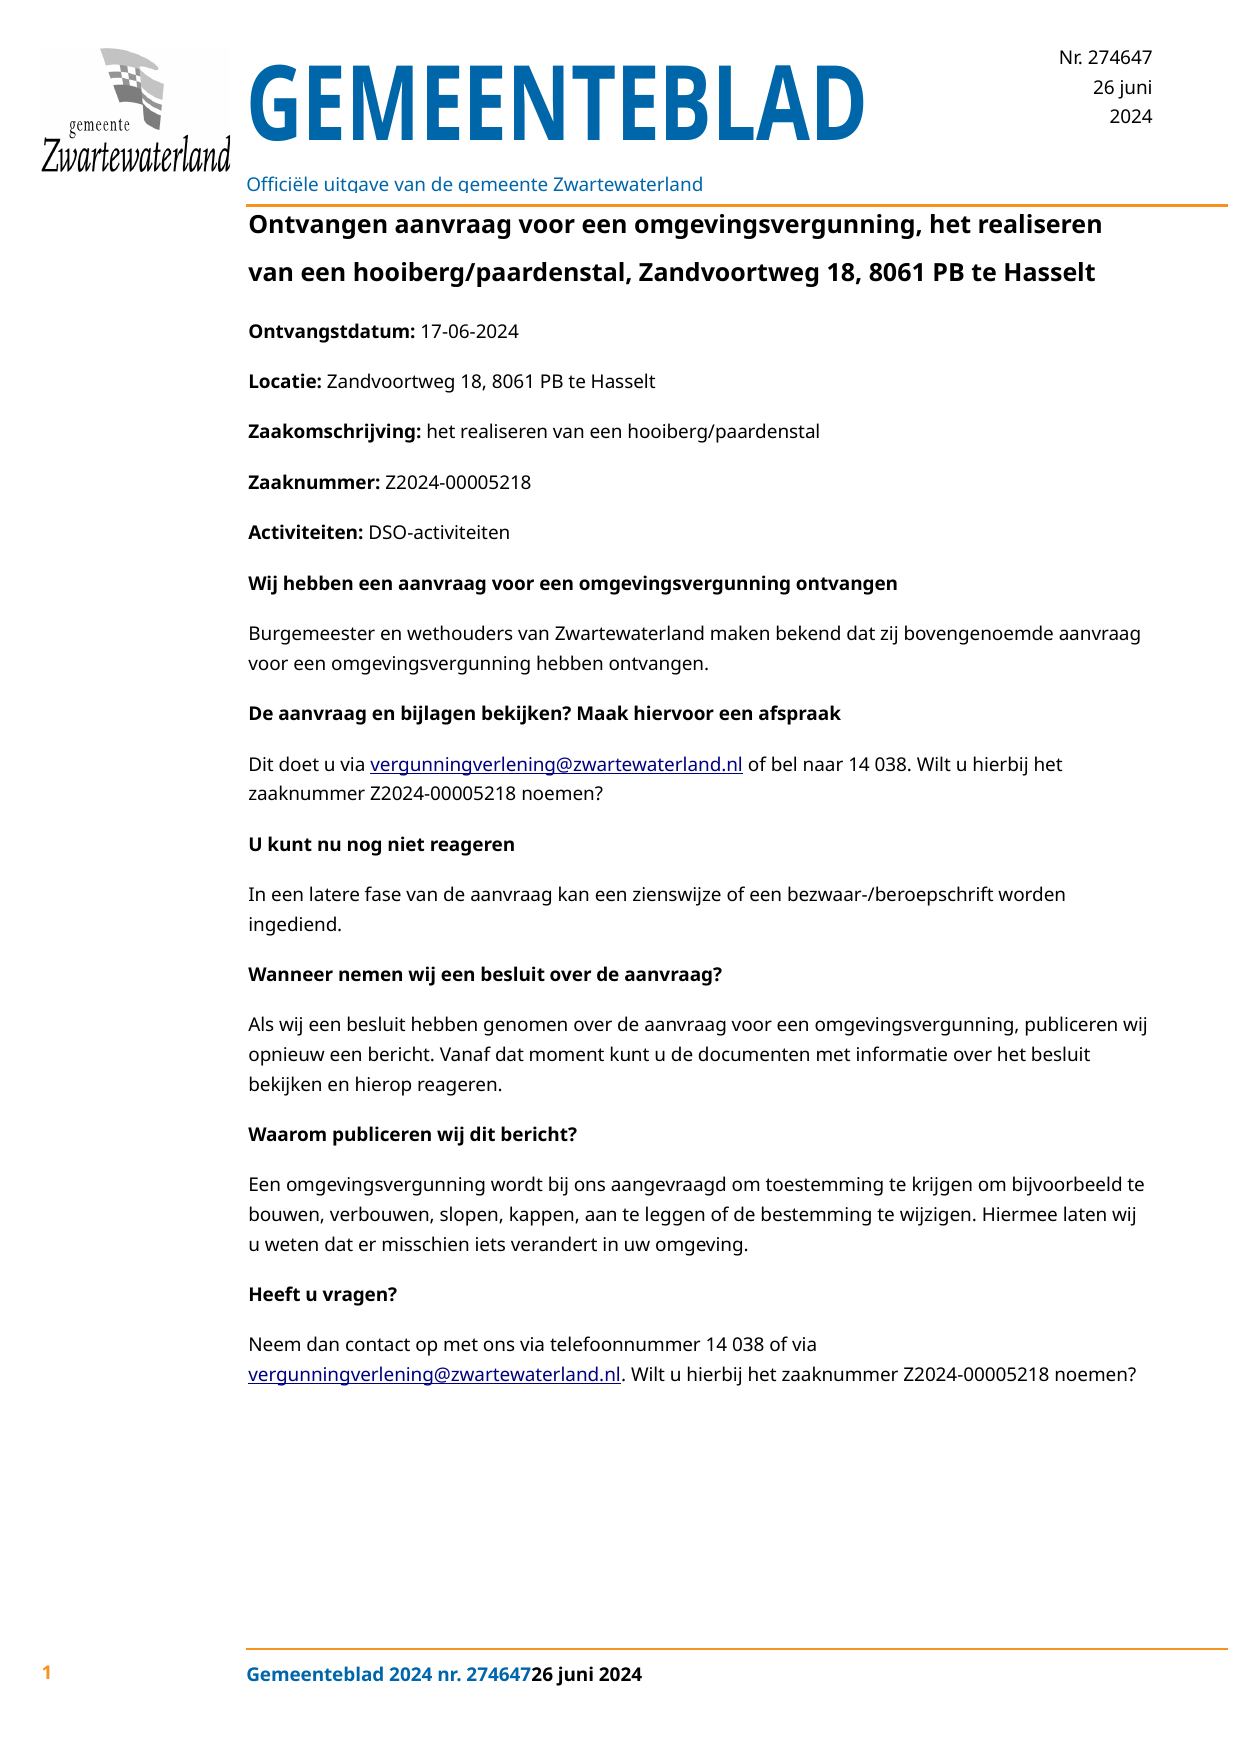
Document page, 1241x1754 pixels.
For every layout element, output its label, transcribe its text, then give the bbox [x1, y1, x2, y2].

text Als wij een besluit hebben genomen over de aanvraag voor een omgevingsvergunning, publiceren wij opnieuw een bericht. Vanaf dat moment kunt u de documenten met informatie over het besluit bekijken en hierop reageren. [248, 1012, 1152, 1097]
text Activiteiten: DSO-activiteiten [248, 519, 1152, 545]
picture [41, 47, 231, 172]
text Wanneer nemen wij een besluit over de aanvraag? [248, 961, 1152, 987]
text Zaaknummer: Z2024-00005218 [248, 469, 1152, 495]
text Burgemeester en wethouders van Zwartewaterland maken bekend dat zij bovengenoemde aanvraag voor een omgevingsvergunning hebben ontvangen. [248, 620, 1152, 676]
text Ontvangstdatum: 17-06-2024 [248, 318, 1152, 344]
text Neem dan contact op met ons via telefoonnummer 14 038 of via vergunningverlening@zwartewaterland.nl. Wilt u hierbij het zaaknummer Z2024-00005218 noemen? [248, 1332, 1152, 1387]
text Waarom publiceren wij dit bericht? [248, 1121, 1152, 1147]
text Een omgevingsvergunning wordt bij ons aangevraagd om toestemming te krijgen om bijvoorbeeld te bouwen, verbouwen, slopen, kappen, aan te leggen of de bestemming te wijzigen. Hiermee laten wij u weten dat er misschien iets verandert in uw omgeving. [248, 1172, 1152, 1257]
text Wij hebben een aanvraag voor een omgevingsvergunning ontvangen [248, 570, 1152, 596]
text Zaakomschrijving: het realiseren van een hooiberg/paardenstal [248, 419, 1152, 444]
text U kunt nu nog niet reageren [248, 831, 1152, 857]
text Dit doet u via vergunningverlening@zwartewaterland.nl of bel naar 14 038. Wilt u hierbij het zaaknummer Z2024-00005218 noemen? [248, 751, 1152, 806]
text Heeft u vragen? [248, 1281, 1152, 1307]
text Locatie: Zandvoortweg 18, 8061 PB te Hasselt [248, 368, 1152, 394]
text In een latere fase van de aanvraag kan een zienswijze of een bezwaar-/beroepschrift worden ingediend. [248, 881, 1152, 937]
text De aanvraag en bijlagen bekijken? Maak hiervoor een afspraak [248, 700, 1152, 726]
text Ontvangen aanvraag voor een omgevingsvergunning, het realiseren van een hooiberg/paardenstal, Zandvoortweg 18, 8061 PB te Hasselt [248, 207, 1152, 288]
